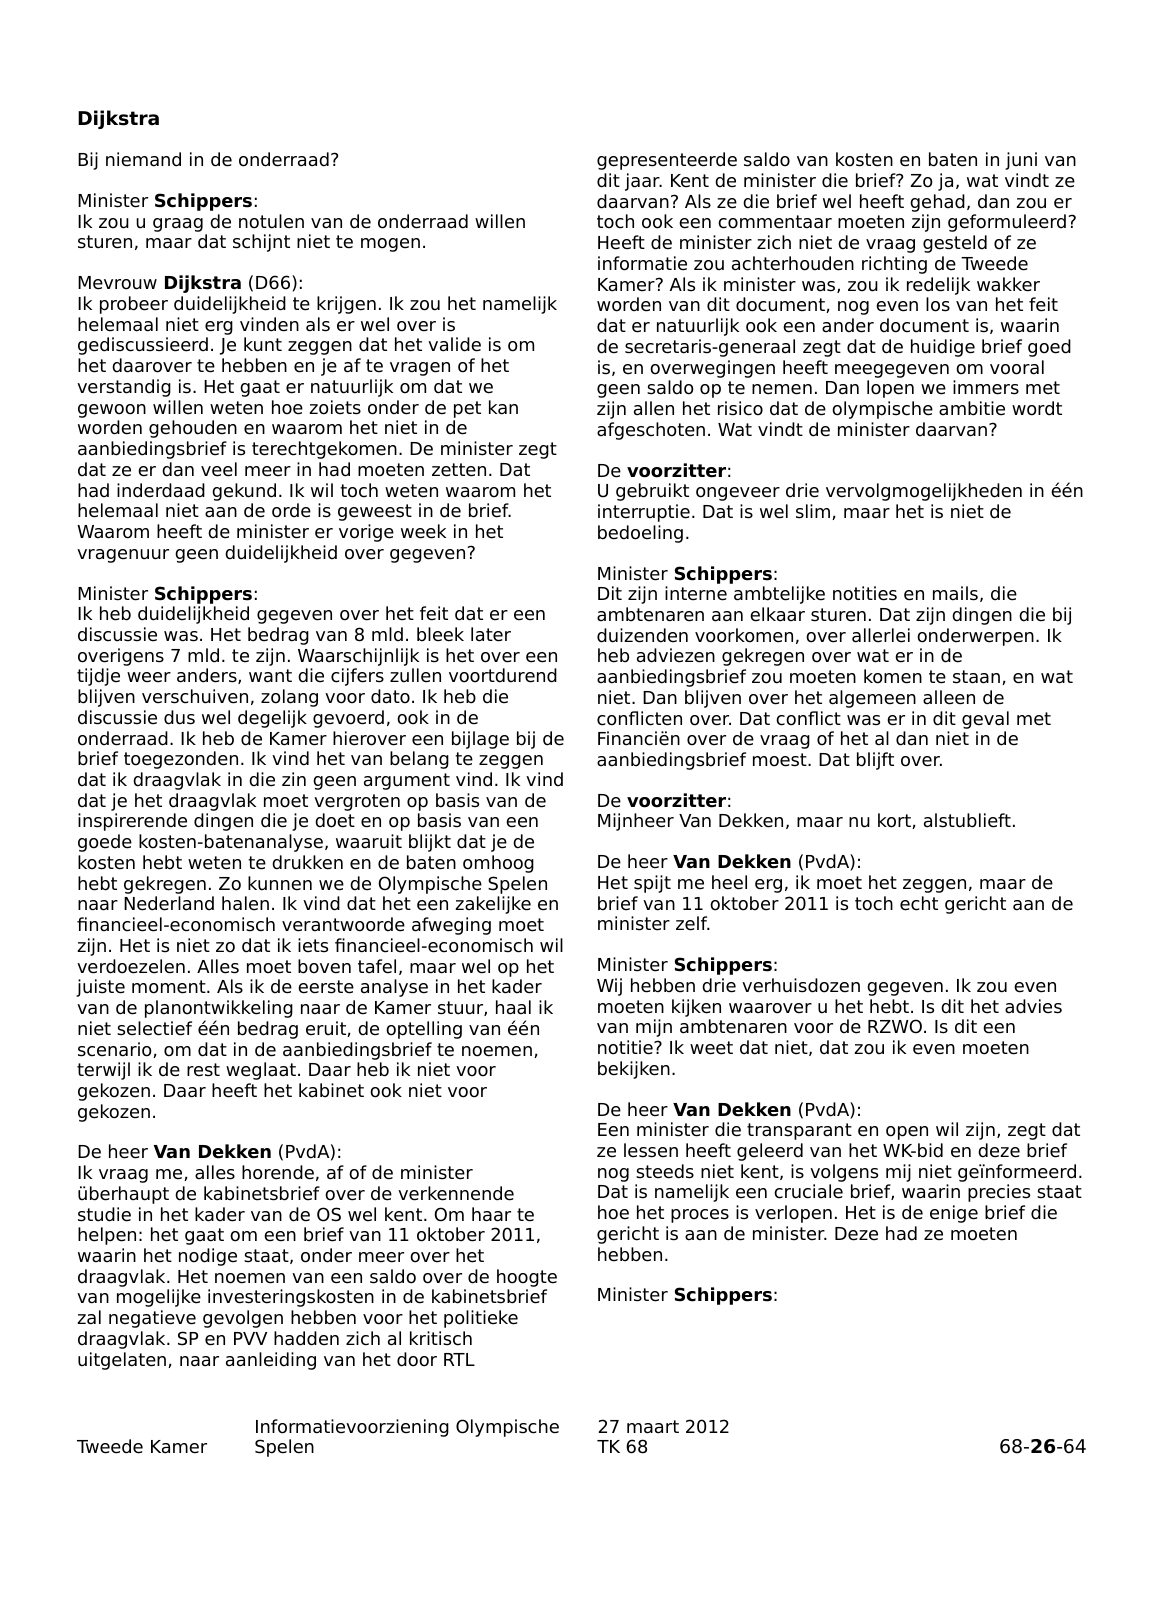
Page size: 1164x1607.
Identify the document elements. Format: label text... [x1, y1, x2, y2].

text Mijnheer Van Dekken, maar nu kort, alstublieft. [596, 811, 1087, 832]
text U gebruikt ongeveer drie vervolgmogelijkheden in één interruptie. Dat is wel slim, maar het is niet de bedoeling. [596, 481, 1087, 543]
text De heer Van Dekken (PvdA): [596, 1099, 1087, 1120]
text De voorzitter: [596, 791, 1087, 811]
text De heer Van Dekken (PvdA): [77, 1142, 567, 1163]
text Minister Schippers: [596, 955, 1087, 976]
text Dit zijn interne ambtelijke notities en mails, die ambtenaren aan elkaar sturen. Dat zijn dingen die bij duizenden voorkomen, over allerlei onderwerpen. Ik heb adviezen gekregen over wat er in de aanbiedingsbrief zou moeten komen te staan, en wat niet. Dan blijven over het algemeen alleen de conflicten over. Dat conflict was er in dit geval met Financiën over de vraag of het al dan niet in de aanbiedingsbrief moest. Dat blijft over. [596, 584, 1087, 771]
text Minister Schippers: [596, 1285, 1087, 1306]
text Mevrouw Dijkstra (D66): [77, 273, 567, 294]
text Bij niemand in de onderraad? [77, 150, 567, 171]
text Ik vraag me, alles horende, af of de minister überhaupt de kabinetsbrief over de verkennende studie in het kader van de OS wel kent. Om haar te helpen: het gaat om een brief van 11 oktober 2011, waarin het nodige staat, onder meer over het draagvlak. Het noemen van een saldo over de hoogte van mogelijke investeringskosten in de kabinetsbrief zal negatieve gevolgen hebben voor het politieke draagvlak. SP en PVV hadden zich al kritisch uitgelaten, naar aanleiding van het door RTL [77, 1163, 567, 1370]
text gepresenteerde saldo van kosten en baten in juni van dit jaar. Kent de minister die brief? Zo ja, wat vindt ze daarvan? Als ze die brief wel heeft gehad, dan zou er toch ook een commentaar moeten zijn geformuleerd? Heeft de minister zich niet de vraag gesteld of ze informatie zou achterhouden richting de Tweede Kamer? Als ik minister was, zou ik redelijk wakker worden van dit document, nog even los van het feit dat er natuurlijk ook een ander document is, waarin de secretaris-generaal zegt dat de huidige brief goed is, en overwegingen heeft meegegeven om vooral geen saldo op te nemen. Dan lopen we immers met zijn allen het risico dat de olympische ambitie wordt afgeschoten. Wat vindt de minister daarvan? [596, 150, 1087, 440]
text Ik zou u graag de notulen van de onderraad willen sturen, maar dat schijnt niet te mogen. [77, 212, 567, 253]
text Minister Schippers: [596, 563, 1087, 584]
text Ik heb duidelijkheid gegeven over het feit dat er een discussie was. Het bedrag van 8 mld. bleek later overigens 7 mld. te zijn. Waarschijnlijk is het over een tijdje weer anders, want die cijfers zullen voortdurend blijven verschuiven, zolang voor dato. Ik heb die discussie dus wel degelijk gevoerd, ook in de onderraad. Ik heb de Kamer hierover een bijlage bij de brief toegezonden. Ik vind het van belang te zeggen dat ik draagvlak in die zin geen argument vind. Ik vind dat je het draagvlak moet vergroten op basis van de inspirerende dingen die je doet en op basis van een goede kosten-batenanalyse, waaruit blijkt dat je de kosten hebt weten te drukken en de baten omhoog hebt gekregen. Zo kunnen we de Olympische Spelen naar Nederland halen. Ik vind dat het een zakelijke en financieel-economisch verantwoorde afweging moet zijn. Het is niet zo dat ik iets financieel-economisch wil verdoezelen. Alles moet boven tafel, maar wel op het juiste moment. Als ik de eerste analyse in het kader van de planontwikkeling naar de Kamer stuur, haal ik niet selectief één bedrag eruit, de optelling van één scenario, om dat in de aanbiedingsbrief te noemen, terwijl ik de rest weglaat. Daar heb ik niet voor gekozen. Daar heeft het kabinet ook niet voor gekozen. [77, 604, 567, 1122]
text Wij hebben drie verhuisdozen gegeven. Ik zou even moeten kijken waarover u het hebt. Is dit het advies van mijn ambtenaren voor de RZWO. Is dit een notitie? Ik weet dat niet, dat zou ik even moeten bekijken. [596, 976, 1087, 1079]
text Minister Schippers: [77, 191, 567, 212]
text Een minister die transparant en open wil zijn, zegt dat ze lessen heeft geleerd van het WK-bid en deze brief nog steeds niet kent, is volgens mij niet geïnformeerd. Dat is namelijk een cruciale brief, waarin precies staat hoe het proces is verlopen. Het is de enige brief die gericht is aan de minister. Deze had ze moeten hebben. [596, 1120, 1087, 1265]
text De voorzitter: [596, 460, 1087, 481]
text Minister Schippers: [77, 583, 567, 604]
text Het spijt me heel erg, ik moet het zeggen, maar de brief van 11 oktober 2011 is toch echt gericht aan de minister zelf. [596, 873, 1087, 935]
text De heer Van Dekken (PvdA): [596, 852, 1087, 873]
text Ik probeer duidelijkheid te krijgen. Ik zou het namelijk helemaal niet erg vinden als er wel over is gediscussieerd. Je kunt zeggen dat het valide is om het daarover te hebben en je af te vragen of het verstandig is. Het gaat er natuurlijk om dat we gewoon willen weten hoe zoiets onder de pet kan worden gehouden en waarom het niet in de aanbiedingsbrief is terechtgekomen. De minister zegt dat ze er dan veel meer in had moeten zetten. Dat had inderdaad gekund. Ik wil toch weten waarom het helemaal niet aan de orde is geweest in de brief. Waarom heeft de minister er vorige week in het vragenuur geen duidelijkheid over gegeven? [77, 294, 567, 563]
